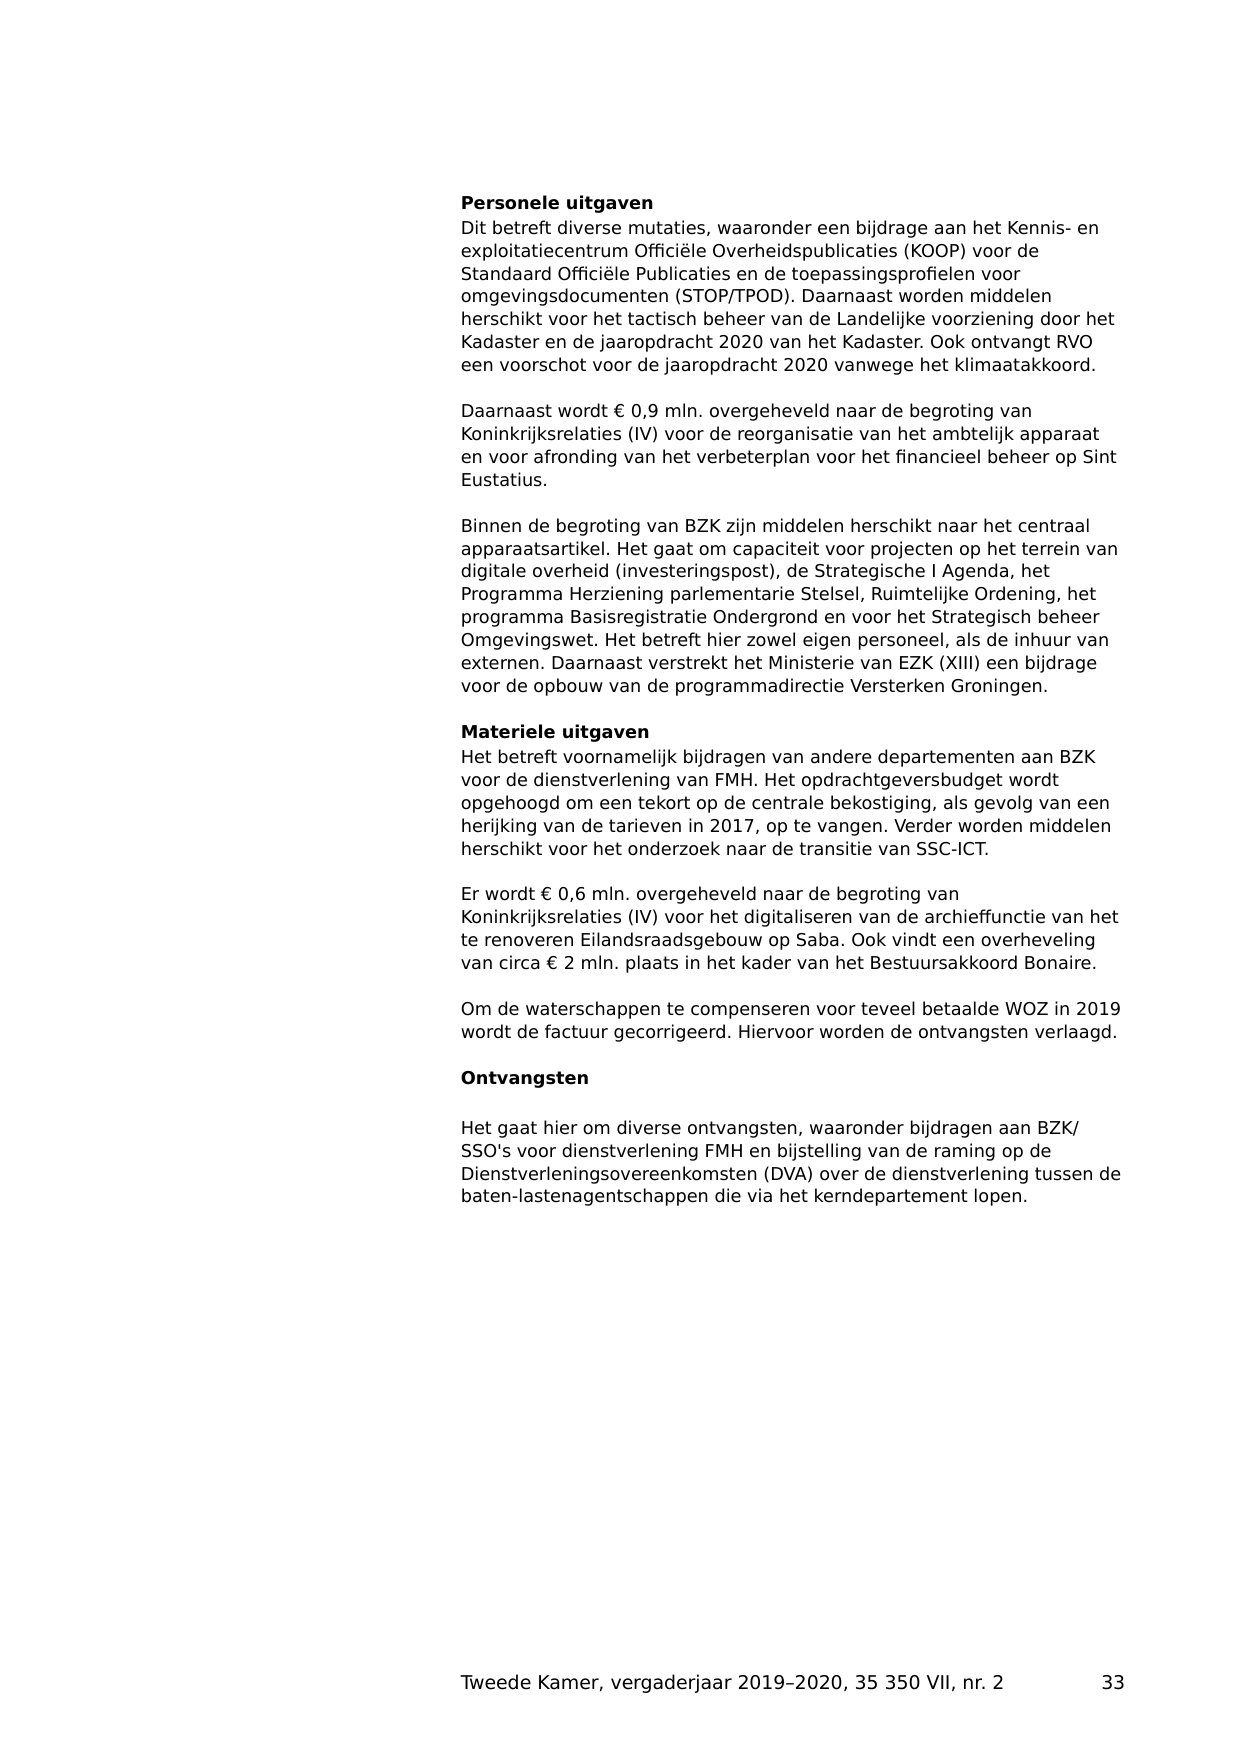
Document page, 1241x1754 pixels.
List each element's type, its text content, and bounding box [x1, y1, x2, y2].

text Personele uitgaven [461, 191, 1125, 214]
text Dit betreft diverse mutaties, waaronder een bijdrage aan het Kennis- en exploitatiecentrum Officiële Overheidspublicaties (KOOP) voor de Standaard Officiële Publicaties en de toepassingsprofielen voor omgevingsdocumenten (STOP/TPOD). Daarnaast worden middelen herschikt voor het tactisch beheer van de Landelijke voorziening door het Kadaster en de jaaropdracht 2020 van het Kadaster. Ook ontvangt RVO een voorschot voor de jaaropdracht 2020 vanwege het klimaatakkoord. [461, 216, 1125, 376]
text Daarnaast wordt € 0,9 mln. overgeheveld naar de begroting van Koninkrijksrelaties (IV) voor de reorganisatie van het ambtelijk apparaat en voor afronding van het verbeterplan voor het financieel beheer op Sint Eustatius. [461, 399, 1125, 491]
text Om de waterschappen te compenseren voor teveel betaalde WOZ in 2019 wordt de factuur gecorrigeerd. Hiervoor worden de ontvangsten verlaagd. [461, 997, 1125, 1043]
text Er wordt € 0,6 mln. overgeheveld naar de begroting van Koninkrijksrelaties (IV) voor het digitaliseren van de archieffunctie van het te renoveren Eilandsraadsgebouw op Saba. Ook vindt een overheveling van circa € 2 mln. plaats in het kader van het Bestuursakkoord Bonaire. [461, 882, 1125, 974]
text Materiele uitgaven [461, 720, 1125, 743]
text Het betreft voornamelijk bijdragen van andere departementen aan BZK voor de dienstverlening van FMH. Het opdrachtgeversbudget wordt opgehoogd om een tekort op de centrale bekostiging, als gevolg van een herijking van de tarieven in 2017, op te vangen. Verder worden middelen herschikt voor het onderzoek naar de transitie van SSC-ICT. [461, 745, 1125, 859]
text Het gaat hier om diverse ontvangsten, waaronder bijdragen aan BZK/ SSO's voor dienstverlening FMH en bijstelling van de raming op de Dienstverleningsovereenkomsten (DVA) over de dienstverlening tussen de baten-lastenagentschappen die via het kerndepartement lopen. [461, 1116, 1125, 1207]
text Binnen de begroting van BZK zijn middelen herschikt naar het centraal apparaatsartikel. Het gaat om capaciteit voor projecten op het terrein van digitale overheid (investeringspost), de Strategische I Agenda, het Programma Herziening parlementarie Stelsel, Ruimtelijke Ordening, het programma Basisregistratie Ondergrond en voor het Strategisch beheer Omgevingswet. Het betreft hier zowel eigen personeel, als de inhuur van externen. Daarnaast verstrekt het Ministerie van EZK (XIII) een bijdrage voor de opbouw van de programmadirectie Versterken Groningen. [461, 514, 1125, 697]
text Ontvangsten [461, 1066, 1125, 1089]
